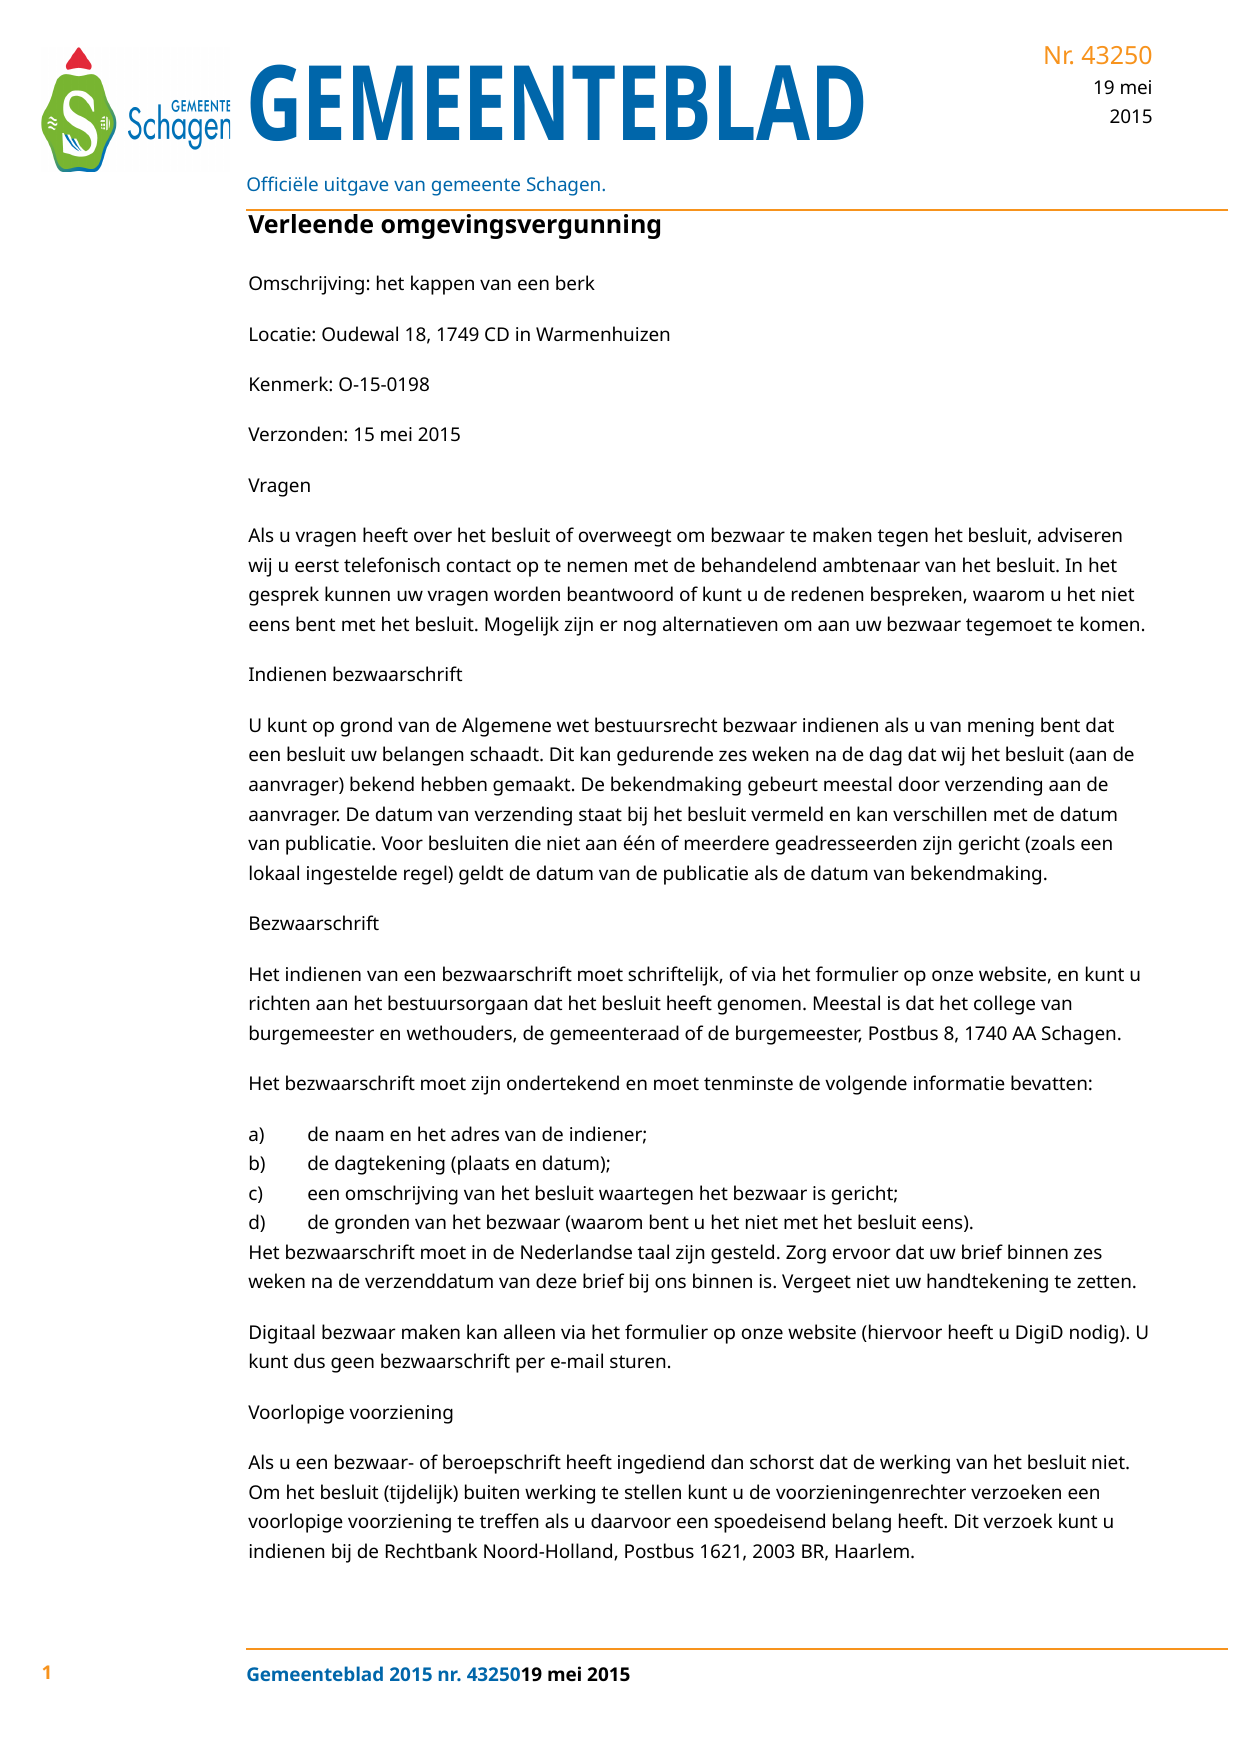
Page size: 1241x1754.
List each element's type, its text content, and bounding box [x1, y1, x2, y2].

list een omschrijving van het besluit waartegen het bezwaar is gericht; [248, 1180, 1152, 1206]
text Als u een bezwaar- of beroepschrift heeft ingediend dan schorst dat de werking van het besluit niet. Om het besluit (tijdelijk) buiten werking te stellen kunt u de voorzieningenrechter verzoeken een voorlopige voorziening te treffen als u daarvoor een spoedeisend belang heeft. Dit verzoek kunt u indienen bij de Rechtbank Noord-Holland, Postbus 1621, 2003 BR, Haarlem. [248, 1449, 1152, 1564]
text Locatie: Oudewal 18, 1749 CD in Warmenhuizen [248, 321, 1152, 346]
text Vragen [248, 472, 1152, 498]
text Verleende omgevingsvergunning [248, 211, 1152, 241]
list de naam en het adres van de indiener; [248, 1121, 1152, 1146]
list de gronden van het bezwaar (waarom bent u het niet met het besluit eens). [248, 1209, 1152, 1235]
text Omschrijving: het kappen van een berk [248, 270, 1152, 296]
list de dagtekening (plaats en datum); [248, 1150, 1152, 1176]
text U kunt op grond van de Algemene wet bestuursrecht bezwaar indienen als u van mening bent dat een besluit uw belangen schaadt. Dit kan gedurende zes weken na de dag dat wij het besluit (aan de aanvrager) bekend hebben gemaakt. De bekendmaking gebeurt meestal door verzending aan de aanvrager. De datum van verzending staat bij het besluit vermeld en kan verschillen met de datum van publicatie. Voor besluiten die niet aan één of meerdere geadresseerden zijn gericht (zoals een lokaal ingestelde regel) geldt de datum van de publicatie als de datum van bekendmaking. [248, 712, 1152, 886]
picture [41, 47, 231, 172]
text Voorlopige voorziening [248, 1399, 1152, 1425]
text Als u vragen heeft over het besluit of overweegt om bezwaar te maken tegen het besluit, adviseren wij u eerst telefonisch contact op te nemen met de behandelend ambtenaar van het besluit. In het gesprek kunnen uw vragen worden beantwoord of kunt u de redenen bespreken, waarom u het niet eens bent met het besluit. Mogelijk zijn er nog alternatieven om aan uw bezwaar tegemoet te komen. [248, 522, 1152, 637]
text Verzonden: 15 mei 2015 [248, 422, 1152, 447]
text Kenmerk: O-15-0198 [248, 371, 1152, 397]
text Het indienen van een bezwaarschrift moet schriftelijk, of via het formulier op onze website, en kunt u richten aan het bestuursorgaan dat het besluit heeft genomen. Meestal is dat het college van burgemeester en wethouders, de gemeenteraad of de burgemeester, Postbus 8, 1740 AA Schagen. [248, 961, 1152, 1046]
text Digitaal bezwaar maken kan alleen via het formulier op onze website (hiervoor heeft u DigiD nodig). U kunt dus geen bezwaarschrift per e-mail sturen. [248, 1319, 1152, 1374]
text Het bezwaarschrift moet in de Nederlandse taal zijn gesteld. Zorg ervoor dat uw brief binnen zes weken na de verzenddatum van deze brief bij ons binnen is. Vergeet niet uw handtekening te zetten. [248, 1239, 1152, 1294]
text Indienen bezwaarschrift [248, 662, 1152, 687]
text Het bezwaarschrift moet zijn ondertekend en moet tenminste de volgende informatie bevatten: [248, 1070, 1152, 1096]
text Bezwaarschrift [248, 910, 1152, 936]
